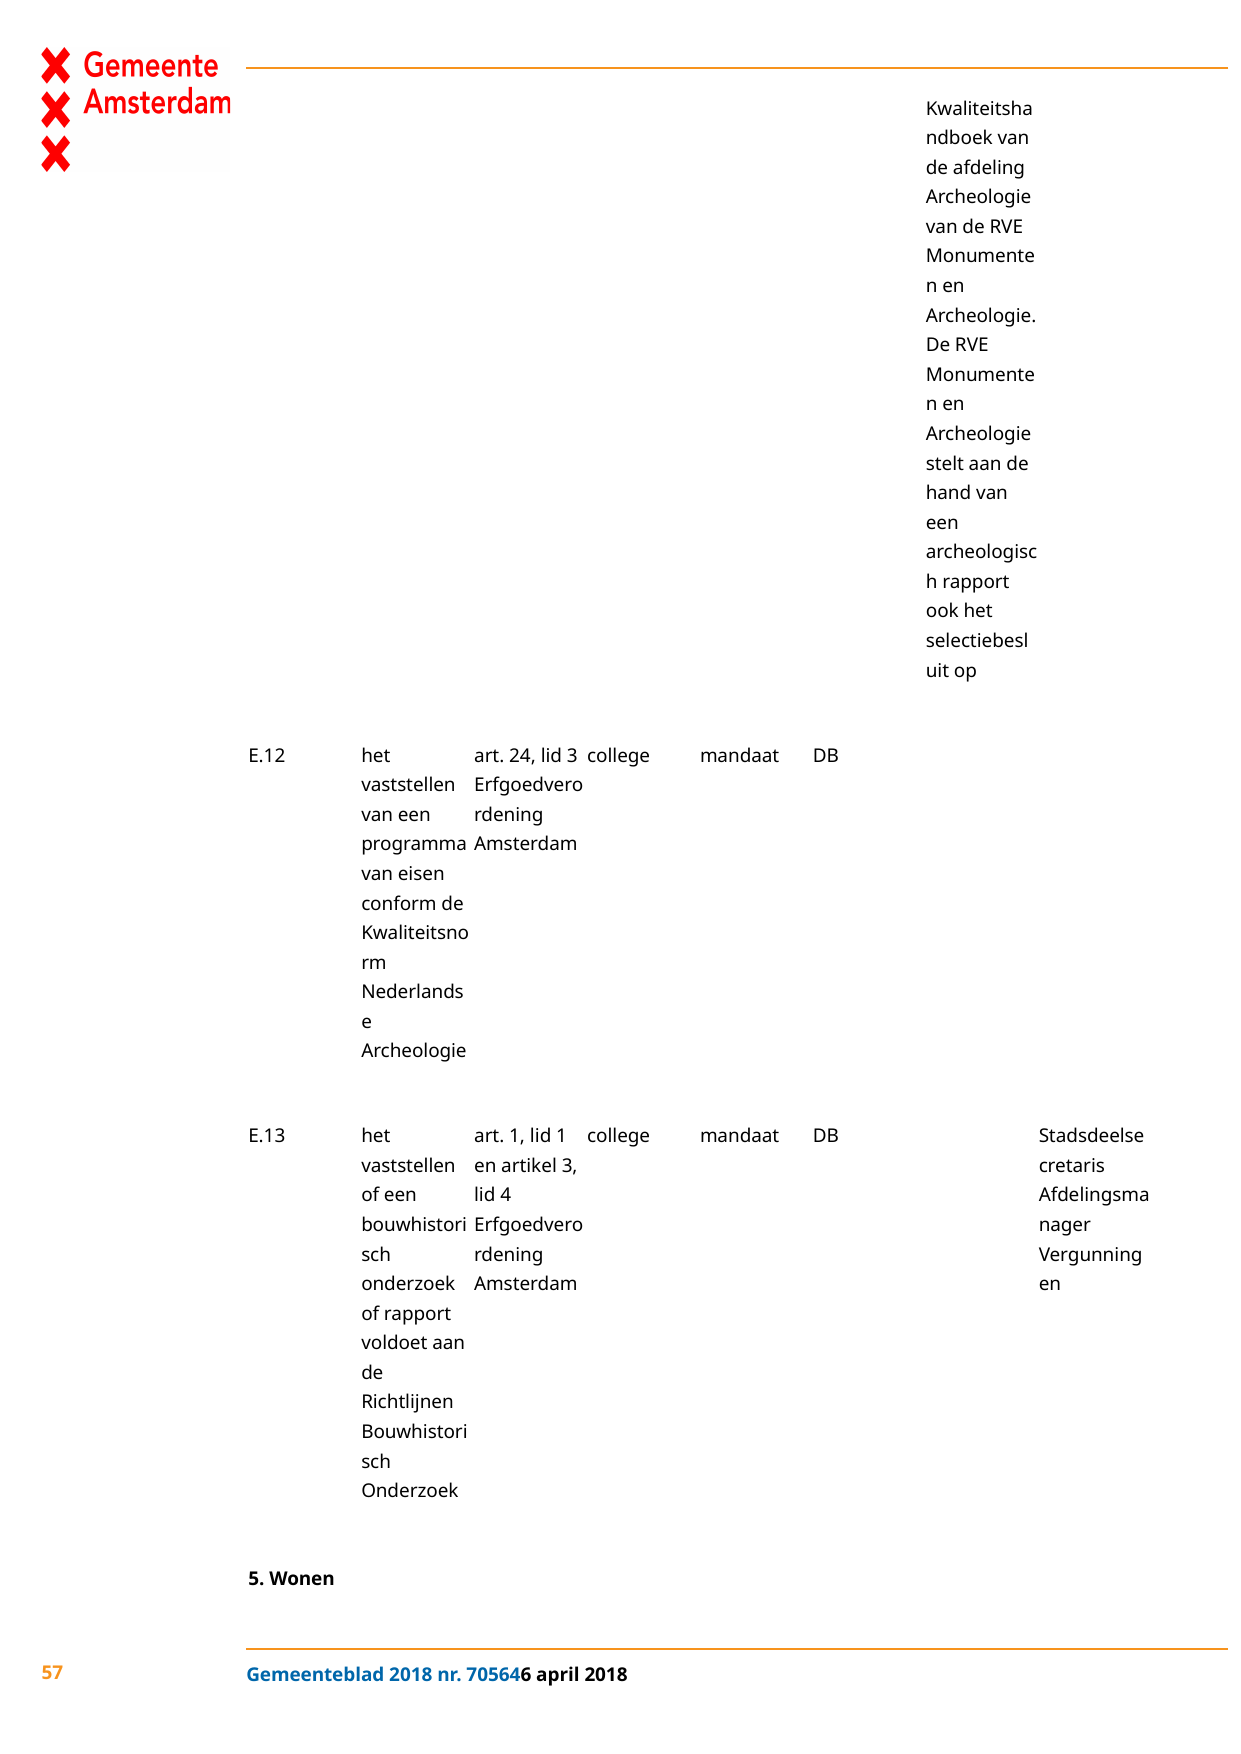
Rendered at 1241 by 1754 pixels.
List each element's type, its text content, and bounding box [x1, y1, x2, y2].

table_cell het vaststellen van een programma van eisen conform de Kwaliteitsnorm Nederlandse Archeologie [361, 712, 474, 1093]
table_cell [587, 95, 700, 712]
table_cell art. 1, lid 1 en artikel 3, lid 4 Erfgoedverordening Amsterdam [474, 1093, 587, 1533]
table_cell [926, 712, 1038, 1093]
table_cell Stadsdeelsecretaris Afdelingsmanager Vergunningen [1039, 1093, 1152, 1533]
table_cell DB [813, 712, 926, 1093]
table_cell [926, 1093, 1038, 1533]
table_cell [361, 95, 474, 712]
picture [41, 47, 231, 172]
table_cell E.13 [248, 1093, 361, 1533]
table_cell [813, 95, 926, 712]
table_cell [700, 95, 813, 712]
table_cell [474, 95, 587, 712]
table_cell [1039, 712, 1152, 1093]
table_cell [248, 95, 361, 712]
text 5. Wonen [248, 1566, 1152, 1591]
table_cell Kwaliteitshandboek van de afdeling Archeologie van de RVE Monumenten en Archeologie. De RVE Monumenten en Archeologie stelt aan de hand van een archeologisch rapport ook het selectiebesluit op [926, 95, 1038, 712]
table_cell mandaat [700, 712, 813, 1093]
table_cell art. 24, lid 3 Erfgoedverordening Amsterdam [474, 712, 587, 1093]
table_cell het vaststellen of een bouwhistorisch onderzoek of rapport voldoet aan de Richtlijnen Bouwhistorisch Onderzoek [361, 1093, 474, 1533]
table_cell college [587, 712, 700, 1093]
table_cell mandaat [700, 1093, 813, 1533]
table_cell college [587, 1093, 700, 1533]
table_cell [1039, 95, 1152, 712]
table_cell DB [813, 1093, 926, 1533]
table_cell E.12 [248, 712, 361, 1093]
